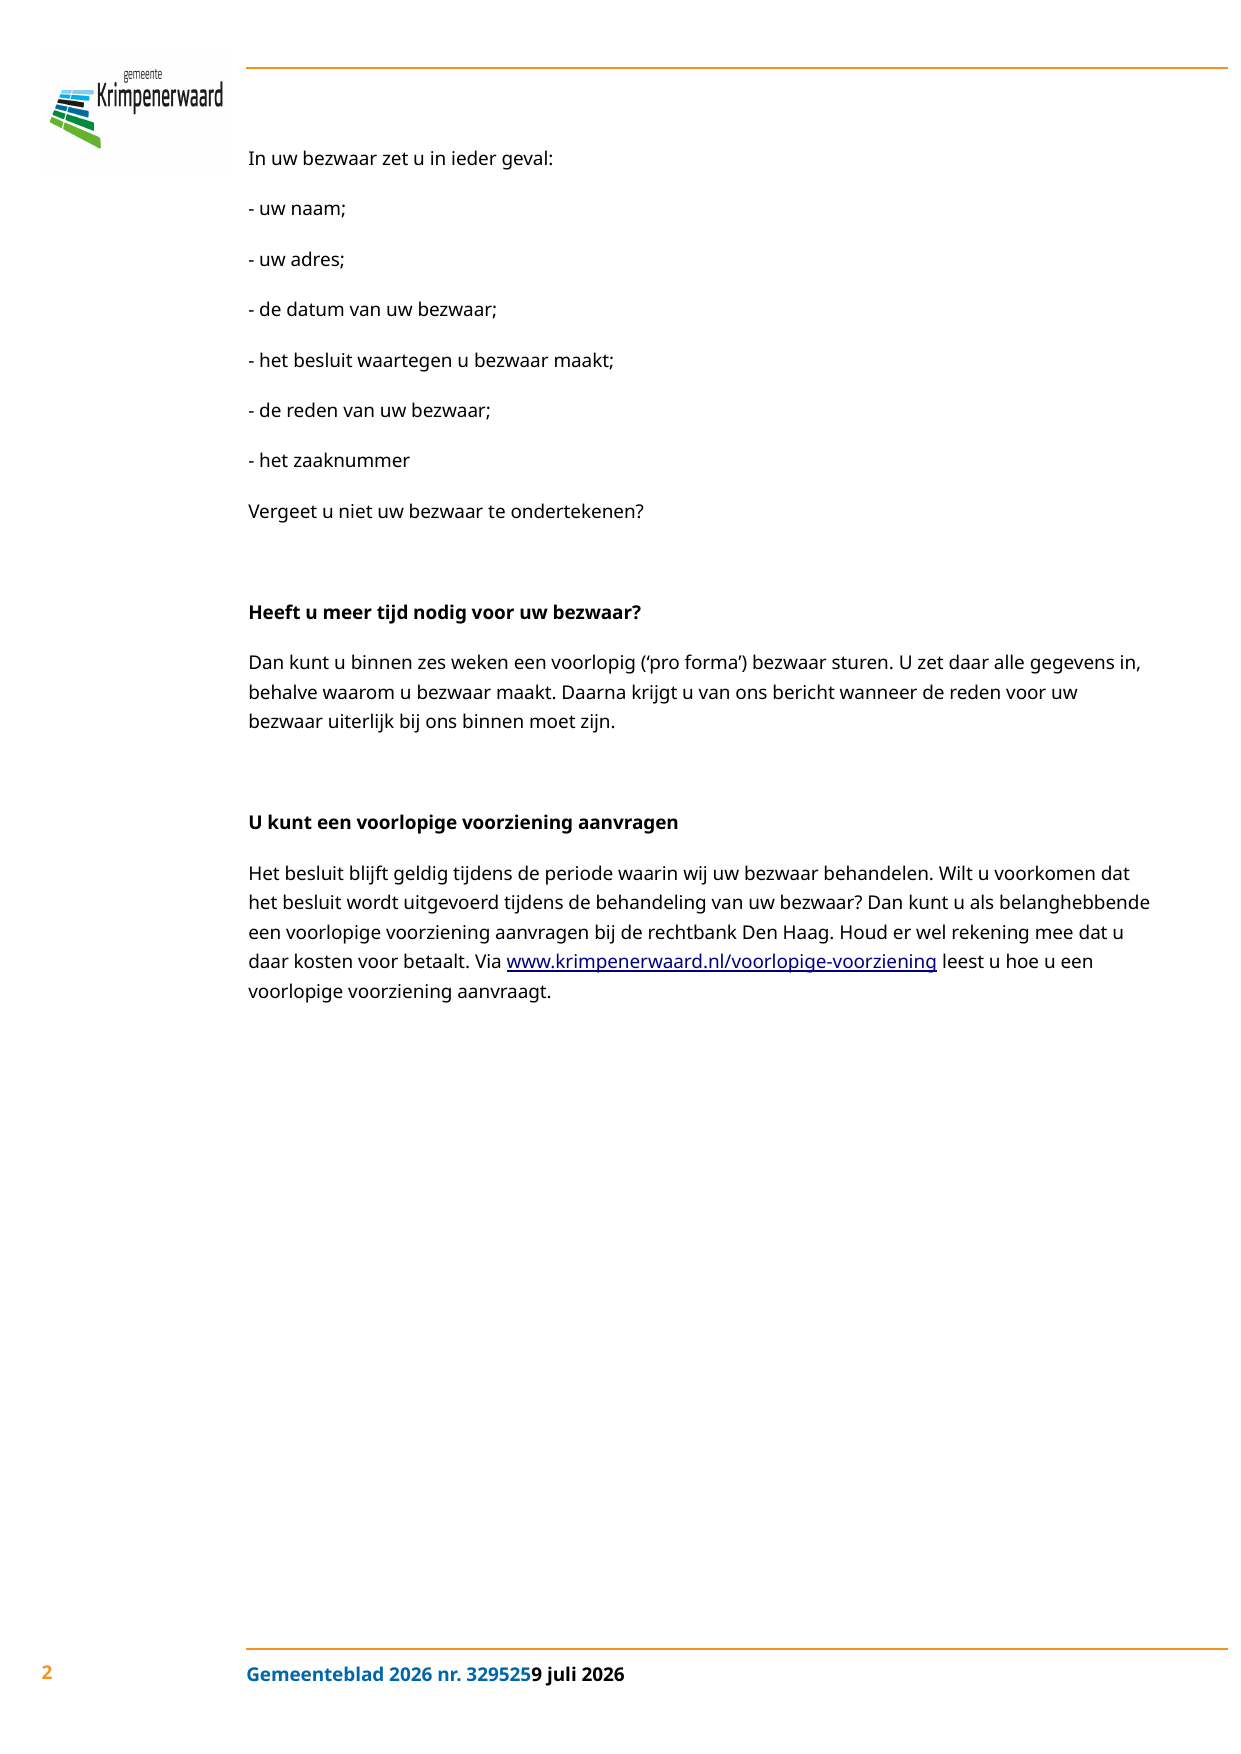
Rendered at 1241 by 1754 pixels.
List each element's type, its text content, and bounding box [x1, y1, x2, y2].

text - uw naam; [248, 196, 1152, 221]
text Heeft u meer tijd nodig voor uw bezwaar? [248, 599, 1152, 625]
text - de reden van uw bezwaar; [248, 397, 1152, 423]
text Dan kunt u binnen zes weken een voorlopig (‘pro forma’) bezwaar sturen. U zet daar alle gegevens in, behalve waarom u bezwaar maakt. Daarna krijgt u van ons bericht wanneer de reden voor uw bezwaar uiterlijk bij ons binnen moet zijn. [248, 649, 1152, 734]
picture [41, 47, 231, 172]
text Het besluit blijft geldig tijdens de periode waarin wij uw bezwaar behandelen. Wilt u voorkomen dat het besluit wordt uitgevoerd tijdens de behandeling van uw bezwaar? Dan kunt u als belanghebbende een voorlopige voorziening aanvragen bij de rechtbank Den Haag. Houd er wel rekening mee dat u daar kosten voor betaalt. Via www.krimpenerwaard.nl/voorlopige-voorziening leest u hoe u een voorlopige voorziening aanvraagt. [248, 860, 1152, 1004]
text Vergeet u niet uw bezwaar te ondertekenen? [248, 498, 1152, 524]
text - het zaaknummer [248, 448, 1152, 473]
text In uw bezwaar zet u in ieder geval: [248, 145, 1152, 171]
text U kunt een voorlopige voorziening aanvragen [248, 809, 1152, 835]
text - de datum van uw bezwaar; [248, 296, 1152, 322]
text - het besluit waartegen u bezwaar maakt; [248, 347, 1152, 373]
text - uw adres; [248, 246, 1152, 272]
